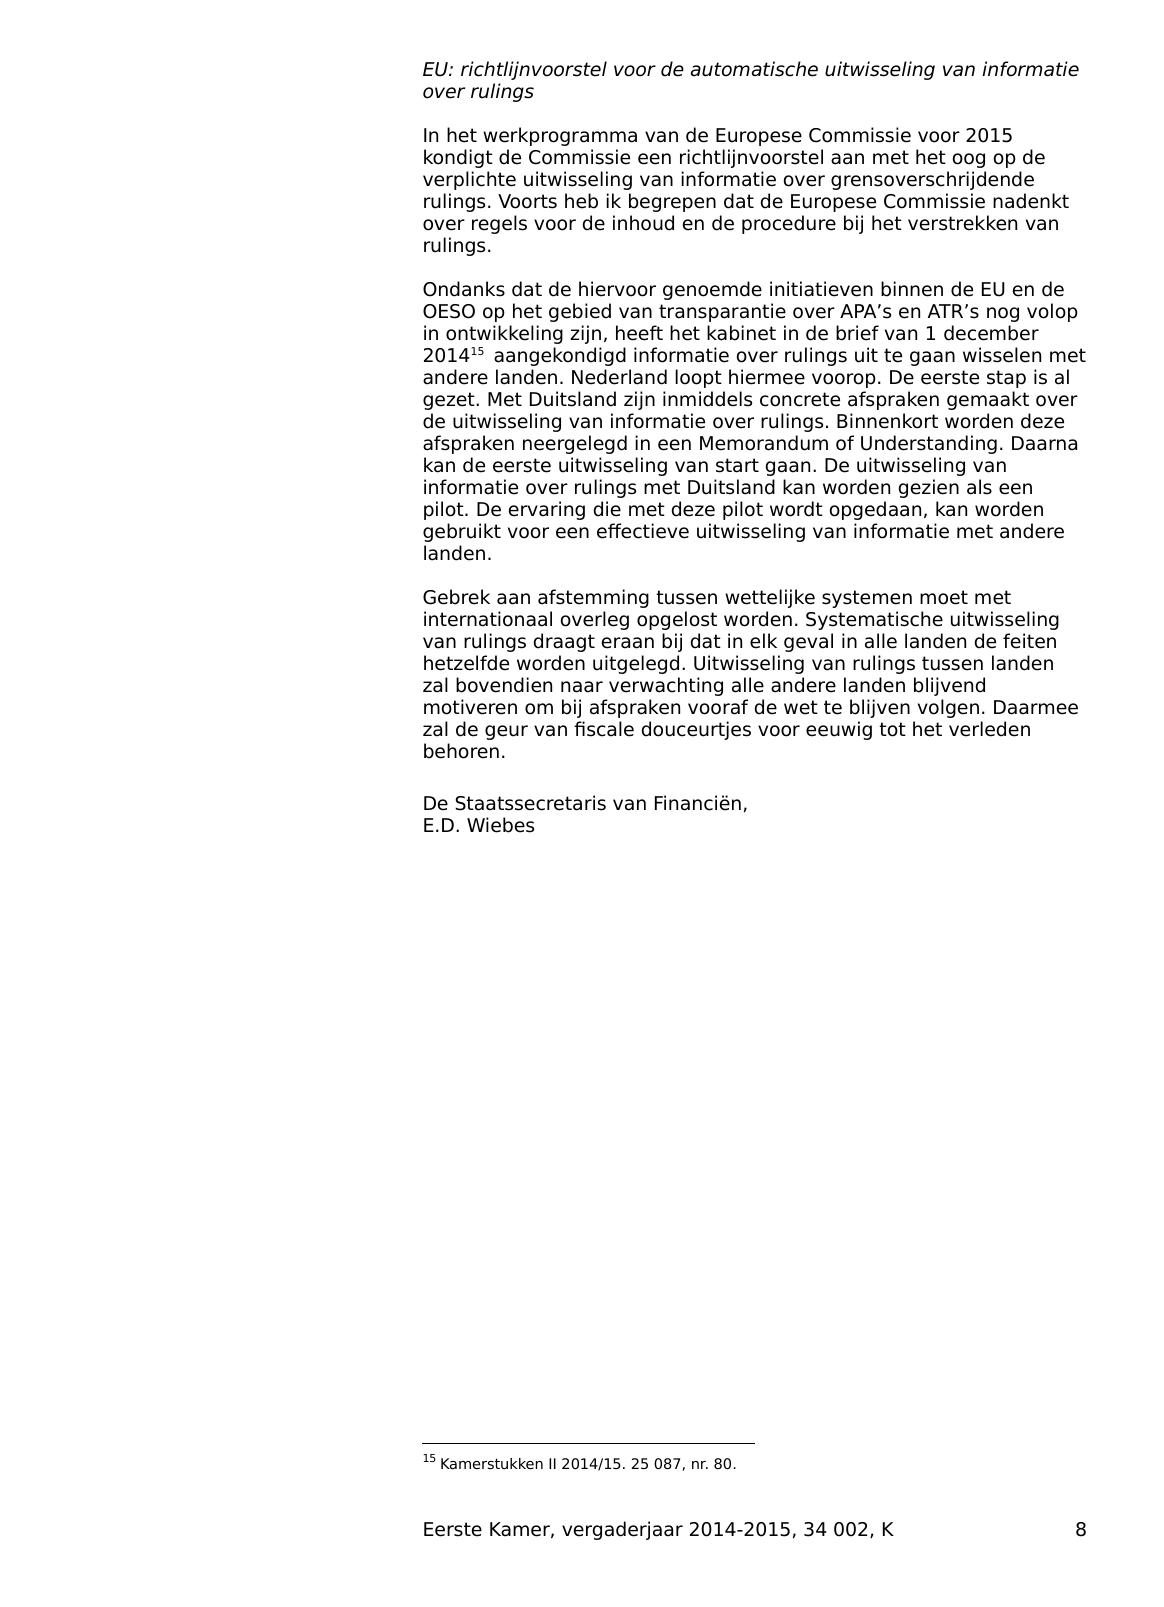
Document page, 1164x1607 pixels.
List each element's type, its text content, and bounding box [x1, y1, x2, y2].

subtitle EU: richtlijnvoorstel voor de automatische uitwisseling van informatie over rulings [422, 59, 1087, 103]
text De Staatssecretaris van Financiën, E.D. Wiebes [422, 793, 1087, 837]
text Kamerstukken II 2014/15. 25 087, nr. 80. [422, 1452, 1087, 1474]
text Ondanks dat de hiervoor genoemde initiatieven binnen de EU en de OESO op het gebied van transparantie over APA’s en ATR’s nog volop in ontwikkeling zijn, heeft het kabinet in de brief van 1 december 2014 aangekondigd informatie over rulings uit te gaan wisselen met andere landen. Nederland loopt hiermee voorop. De eerste stap is al gezet. Met Duitsland zijn inmiddels concrete afspraken gemaakt over de uitwisseling van informatie over rulings. Binnenkort worden deze afspraken neergelegd in een Memorandum of Understanding. Daarna kan de eerste uitwisseling van start gaan. De uitwisseling van informatie over rulings met Duitsland kan worden gezien als een pilot. De ervaring die met deze pilot wordt opgedaan, kan worden gebruikt voor een effectieve uitwisseling van informatie met andere landen. [422, 279, 1087, 565]
text In het werkprogramma van de Europese Commissie voor 2015 kondigt de Commissie een richtlijnvoorstel aan met het oog op de verplichte uitwisseling van informatie over grensoverschrijdende rulings. Voorts heb ik begrepen dat de Europese Commissie nadenkt over regels voor de inhoud en de procedure bij het verstrekken van rulings. [422, 125, 1087, 257]
text Gebrek aan afstemming tussen wettelijke systemen moet met internationaal overleg opgelost worden. Systematische uitwisseling van rulings draagt eraan bij dat in elk geval in alle landen de feiten hetzelfde worden uitgelegd. Uitwisseling van rulings tussen landen zal bovendien naar verwachting alle andere landen blijvend motiveren om bij afspraken vooraf de wet te blijven volgen. Daarmee zal de geur van fiscale douceurtjes voor eeuwig tot het verleden behoren. [422, 587, 1087, 763]
